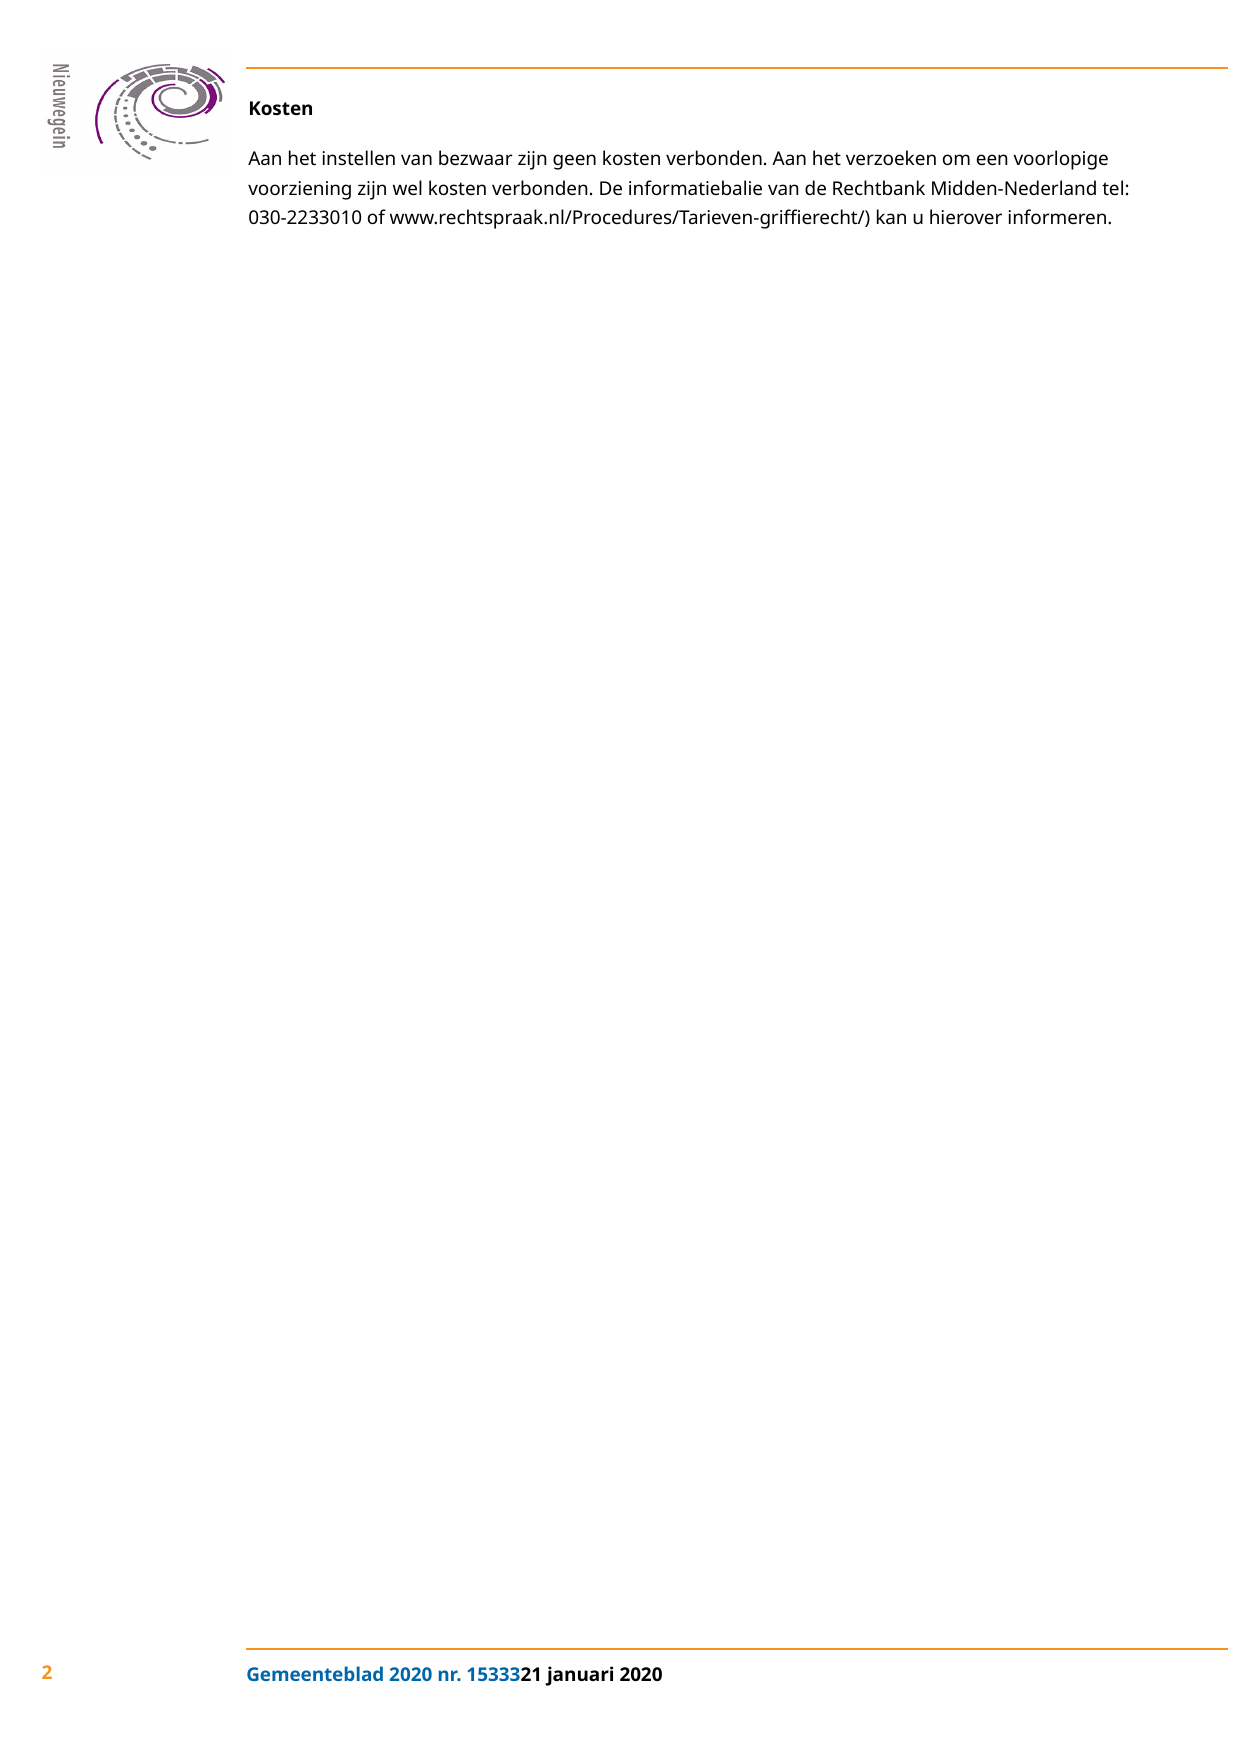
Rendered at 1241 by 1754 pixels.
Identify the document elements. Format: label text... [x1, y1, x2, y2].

picture [41, 47, 231, 172]
text Aan het instellen van bezwaar zijn geen kosten verbonden. Aan het verzoeken om een voorlopige voorziening zijn wel kosten verbonden. De informatiebalie van de Rechtbank Midden-Nederland tel: 030-2233010 of www.rechtspraak.nl/Procedures/Tarieven-griffierecht/) kan u hierover informeren. [248, 145, 1152, 230]
text Kosten [248, 95, 1152, 121]
